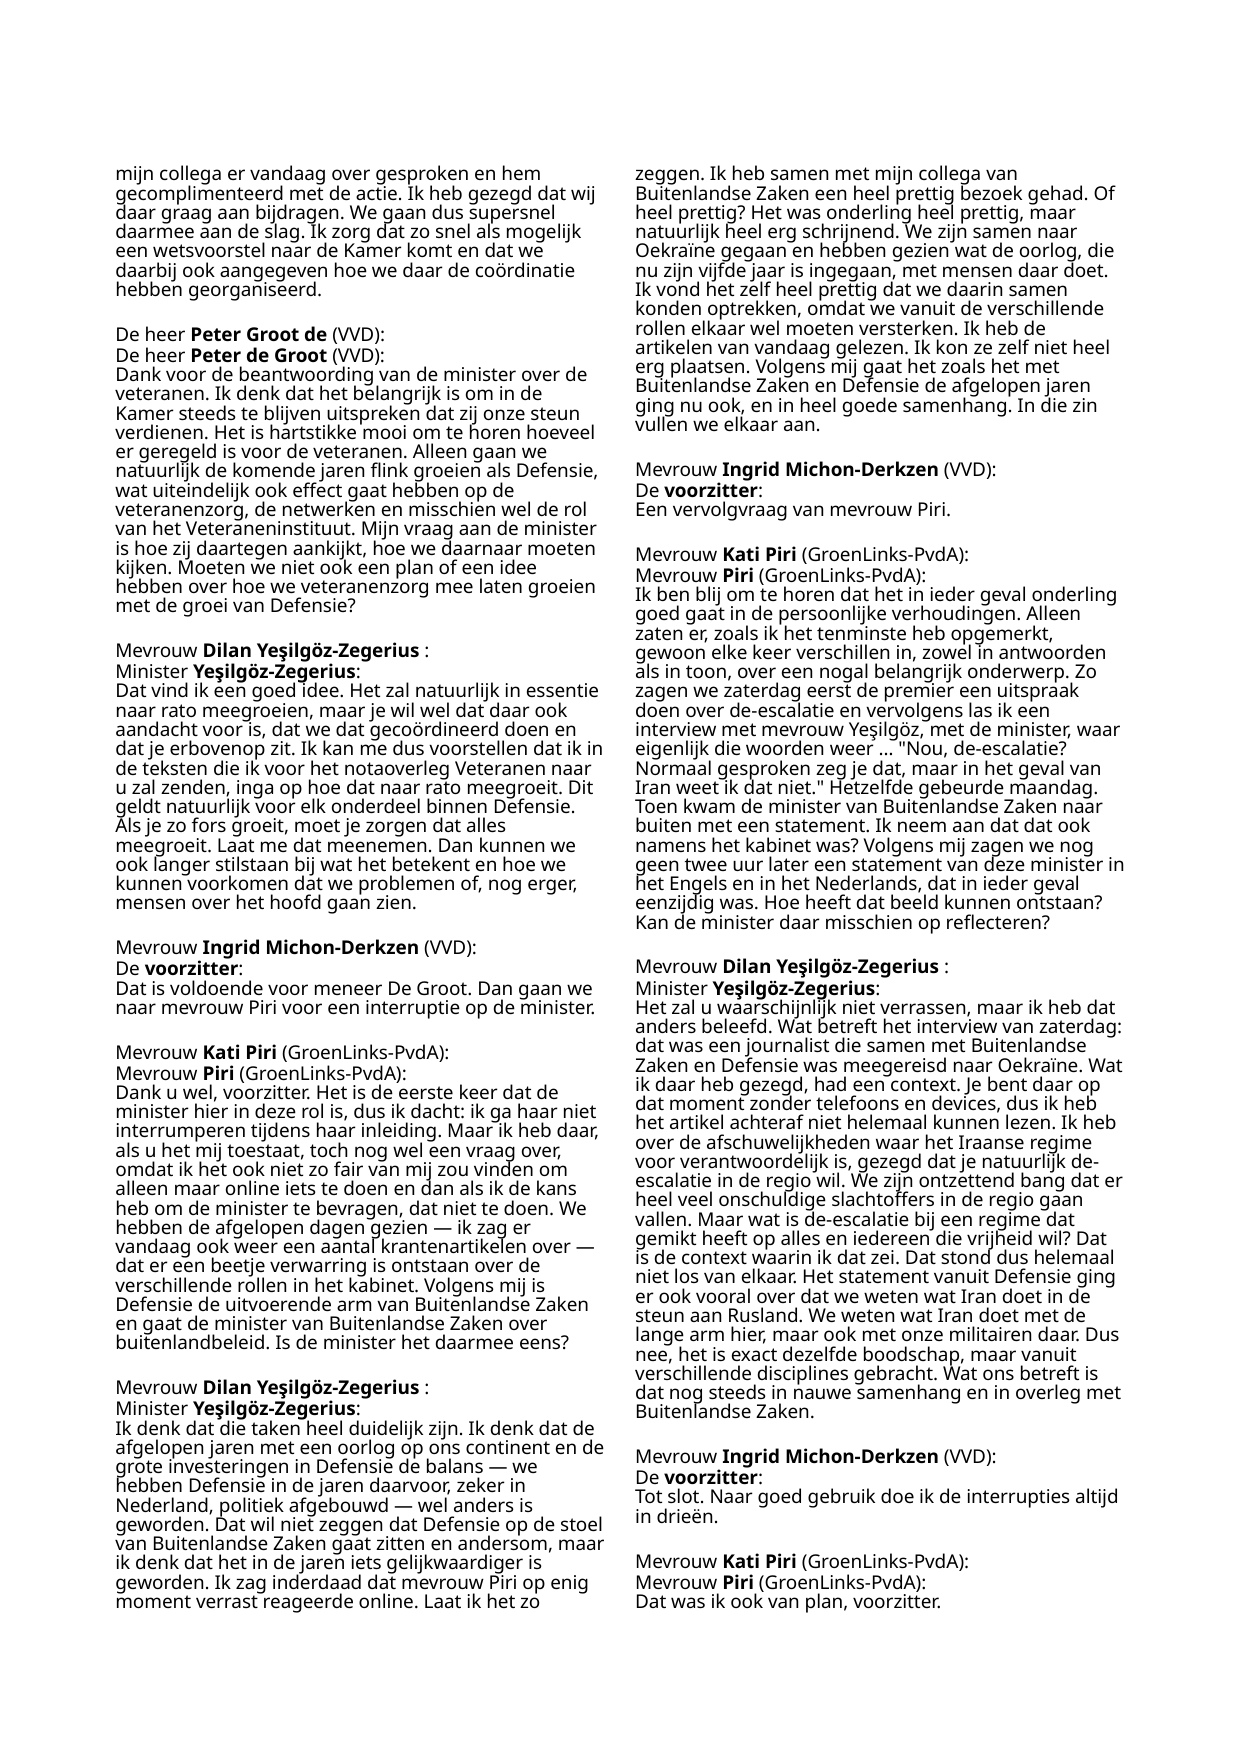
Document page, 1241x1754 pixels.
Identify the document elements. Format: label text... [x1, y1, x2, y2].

text Dank voor de beantwoording van de minister over de veteranen. Ik denk dat het belangrijk is om in de Kamer steeds te blijven uitspreken dat zij onze steun verdienen. Het is hartstikke mooi om te horen hoeveel er geregeld is voor de veteranen. Alleen gaan we natuurlijk de komende jaren flink groeien als Defensie, wat uiteindelijk ook effect gaat hebben op de veteranenzorg, de netwerken en misschien wel de rol van het Veteraneninstituut. Mijn vraag aan de minister is hoe zij daartegen aankijkt, hoe we daarnaar moeten kijken. Moeten we niet ook een plan of een idee hebben over hoe we veteranenzorg mee laten groeien met de groei van Defensie? [115, 366, 605, 617]
text Mevrouw Dilan Yeşilgöz-Zegerius : [115, 1374, 605, 1400]
text Mevrouw Kati Piri (GroenLinks-PvdA): [115, 1039, 605, 1064]
text Tot slot. Naar goed gebruik doe ik de interrupties altijd in drieën. [635, 1488, 1125, 1527]
text Mevrouw Ingrid Michon-Derkzen (VVD): [635, 1443, 1125, 1469]
text De voorzitter: [635, 482, 1125, 501]
text Minister Yeşilgöz-Zegerius: [115, 663, 605, 682]
text Mevrouw Piri (GroenLinks-PvdA): [635, 1574, 1125, 1593]
text Dat was ik ook van plan, voorzitter. [635, 1593, 1125, 1612]
text Minister Yeşilgöz-Zegerius: [635, 979, 1125, 999]
text Mevrouw Kati Piri (GroenLinks-PvdA): [635, 541, 1125, 567]
text Mevrouw Piri (GroenLinks-PvdA): [635, 567, 1125, 586]
text Mevrouw Dilan Yeşilgöz-Zegerius : [635, 954, 1125, 979]
text De heer Peter Groot de (VVD): [115, 321, 605, 347]
text De heer Peter de Groot (VVD): [115, 347, 605, 366]
text Ik ben blij om te horen dat het in ieder geval onderling goed gaat in de persoonlijke verhoudingen. Alleen zaten er, zoals ik het tenminste heb opgemerkt, gewoon elke keer verschillen in, zowel in antwoorden als in toon, over een nogal belangrijk onderwerp. Zo zagen we zaterdag eerst de premier een uitspraak doen over de-escalatie en vervolgens las ik een interview met mevrouw Yeşilgöz, met de minister, waar eigenlijk die woorden weer … "Nou, de-escalatie? Normaal gesproken zeg je dat, maar in het geval van Iran weet ik dat niet." Hetzelfde gebeurde maandag. Toen kwam de minister van Buitenlandse Zaken naar buiten met een statement. Ik neem aan dat dat ook namens het kabinet was? Volgens mij zagen we nog geen twee uur later een statement van deze minister in het Engels en in het Nederlands, dat in ieder geval eenzijdig was. Hoe heeft dat beeld kunnen ontstaan? Kan de minister daar misschien op reflecteren? [635, 586, 1125, 933]
text Mevrouw Ingrid Michon-Derkzen (VVD): [115, 934, 605, 960]
text Mevrouw Ingrid Michon-Derkzen (VVD): [635, 456, 1125, 482]
text Dat is voldoende voor meneer De Groot. Dan gaan we naar mevrouw Piri voor een interruptie op de minister. [115, 979, 605, 1018]
text Mevrouw Dilan Yeşilgöz-Zegerius : [115, 637, 605, 663]
text Mevrouw Piri (GroenLinks-PvdA): [115, 1064, 605, 1084]
text Dat vind ik een goed idee. Het zal natuurlijk in essentie naar rato meegroeien, maar je wil wel dat daar ook aandacht voor is, dat we dat gecoördineerd doen en dat je erbovenop zit. Ik kan me dus voorstellen dat ik in de teksten die ik voor het notaoverleg Veteranen naar u zal zenden, inga op hoe dat naar rato meegroeit. Dit geldt natuurlijk voor elk onderdeel binnen Defensie. Als je zo fors groeit, moet je zorgen dat alles meegroeit. Laat me dat meenemen. Dan kunnen we ook langer stilstaan bij wat het betekent en hoe we kunnen voorkomen dat we problemen of, nog erger, mensen over het hoofd gaan zien. [115, 682, 605, 914]
text De voorzitter: [635, 1469, 1125, 1488]
text Een vervolgvraag van mevrouw Piri. [635, 501, 1125, 520]
text Het zal u waarschijnlijk niet verrassen, maar ik heb dat anders beleefd. Wat betreft het interview van zaterdag: dat was een journalist die samen met Buitenlandse Zaken en Defensie was meegereisd naar Oekraïne. Wat ik daar heb gezegd, had een context. Je bent daar op dat moment zonder telefoons en devices, dus ik heb het artikel achteraf niet helemaal kunnen lezen. Ik heb over de afschuwelijkheden waar het Iraanse regime voor verantwoordelijk is, gezegd dat je natuurlijk de-escalatie in de regio wil. We zijn ontzettend bang dat er heel veel onschuldige slachtoffers in de regio gaan vallen. Maar wat is de-escalatie bij een regime dat gemikt heeft op alles en iedereen die vrijheid wil? Dat is de context waarin ik dat zei. Dat stond dus helemaal niet los van elkaar. Het statement vanuit Defensie ging er ook vooral over dat we weten wat Iran doet in de steun aan Rusland. We weten wat Iran doet met de lange arm hier, maar ook met onze militairen daar. Dus nee, het is exact dezelfde boodschap, maar vanuit verschillende disciplines gebracht. Wat ons betreft is dat nog steeds in nauwe samenhang en in overleg met Buitenlandse Zaken. [635, 999, 1125, 1423]
text Mevrouw Kati Piri (GroenLinks-PvdA): [635, 1548, 1125, 1574]
text Ik denk dat die taken heel duidelijk zijn. Ik denk dat de afgelopen jaren met een oorlog op ons continent en de grote investeringen in Defensie de balans — we hebben Defensie in de jaren daarvoor, zeker in Nederland, politiek afgebouwd — wel anders is geworden. Dat wil niet zeggen dat Defensie op de stoel van Buitenlandse Zaken gaat zitten en andersom, maar ik denk dat het in de jaren iets gelijkwaardiger is geworden. Ik zag inderdaad dat mevrouw Piri op enig moment verrast reageerde online. Laat ik het zo [115, 1419, 605, 1612]
text Minister Yeşilgöz-Zegerius: [115, 1400, 605, 1419]
text De voorzitter: [115, 960, 605, 979]
text Dank u wel, voorzitter. Het is de eerste keer dat de minister hier in deze rol is, dus ik dacht: ik ga haar niet interrumperen tijdens haar inleiding. Maar ik heb daar, als u het mij toestaat, toch nog wel een vraag over, omdat ik het ook niet zo fair van mij zou vinden om alleen maar online iets te doen en dan als ik de kans heb om de minister te bevragen, dat niet te doen. We hebben de afgelopen dagen gezien — ik zag er vandaag ook weer een aantal krantenartikelen over — dat er een beetje verwarring is ontstaan over de verschillende rollen in het kabinet. Volgens mij is Defensie de uitvoerende arm van Buitenlandse Zaken en gaat de minister van Buitenlandse Zaken over buitenlandbeleid. Is de minister het daarmee eens? [115, 1084, 605, 1354]
text zeggen. Ik heb samen met mijn collega van Buitenlandse Zaken een heel prettig bezoek gehad. Of heel prettig? Het was onderling heel prettig, maar natuurlijk heel erg schrijnend. We zijn samen naar Oekraïne gegaan en hebben gezien wat de oorlog, die nu zijn vijfde jaar is ingegaan, met mensen daar doet. Ik vond het zelf heel prettig dat we daarin samen konden optrekken, omdat we vanuit de verschillende rollen elkaar wel moeten versterken. Ik heb de artikelen van vandaag gelezen. Ik kon ze zelf niet heel erg plaatsen. Volgens mij gaat het zoals het met Buitenlandse Zaken en Defensie de afgelopen jaren ging nu ook, en in heel goede samenhang. In die zin vullen we elkaar aan. [635, 165, 1125, 435]
text mijn collega er vandaag over gesproken en hem gecomplimenteerd met de actie. Ik heb gezegd dat wij daar graag aan bijdragen. We gaan dus supersnel daarmee aan de slag. Ik zorg dat zo snel als mogelijk een wetsvoorstel naar de Kamer komt en dat we daarbij ook aangegeven hoe we daar de coördinatie hebben georganiseerd. [115, 165, 605, 300]
